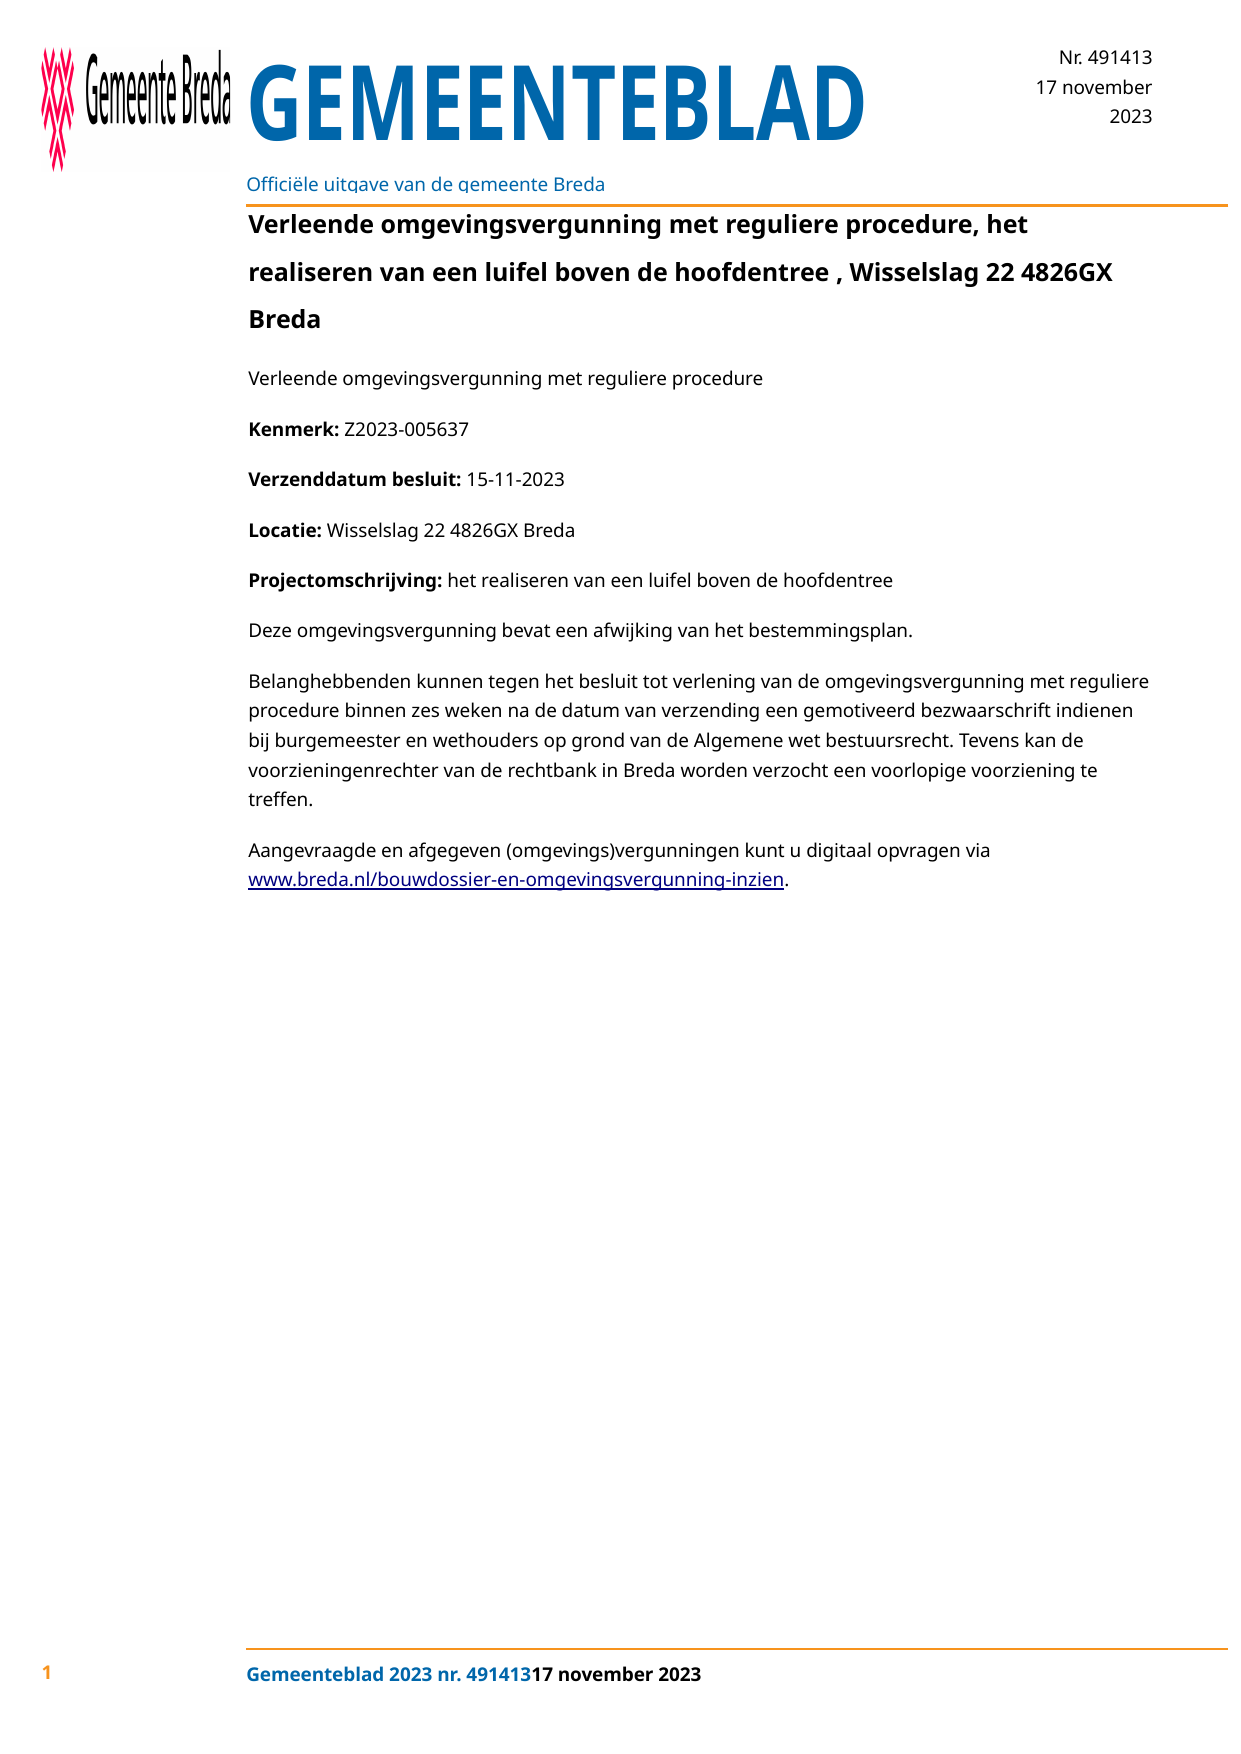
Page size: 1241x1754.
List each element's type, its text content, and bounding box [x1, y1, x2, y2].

text Verleende omgevingsvergunning met reguliere procedure [248, 366, 1152, 391]
text Deze omgevingsvergunning bevat een afwijking van het bestemmingsplan. [248, 618, 1152, 643]
text Locatie: Wisselslag 22 4826GX Breda [248, 517, 1152, 542]
text Aangevraagde en afgegeven (omgevings)vergunningen kunt u digitaal opvragen via www.breda.nl/bouwdossier-en-omgevingsvergunning-inzien. [248, 837, 1152, 892]
text Belanghebbenden kunnen tegen het besluit tot verlening van de omgevingsvergunning met reguliere procedure binnen zes weken na de datum van verzending een gemotiveerd bezwaarschrift indienen bij burgemeester en wethouders op grond van de Algemene wet bestuursrecht. Tevens kan de voorzieningenrechter van de rechtbank in Breda worden verzocht een voorlopige voorziening te treffen. [248, 668, 1152, 812]
picture [41, 47, 231, 172]
text Kenmerk: Z2023-005637 [248, 416, 1152, 442]
text Verleende omgevingsvergunning met reguliere procedure, het realiseren van een luifel boven de hoofdentree , Wisselslag 22 4826GX Breda [248, 207, 1152, 336]
text Verzenddatum besluit: 15-11-2023 [248, 466, 1152, 492]
text Projectomschrijving: het realiseren van een luifel boven de hoofdentree [248, 567, 1152, 593]
